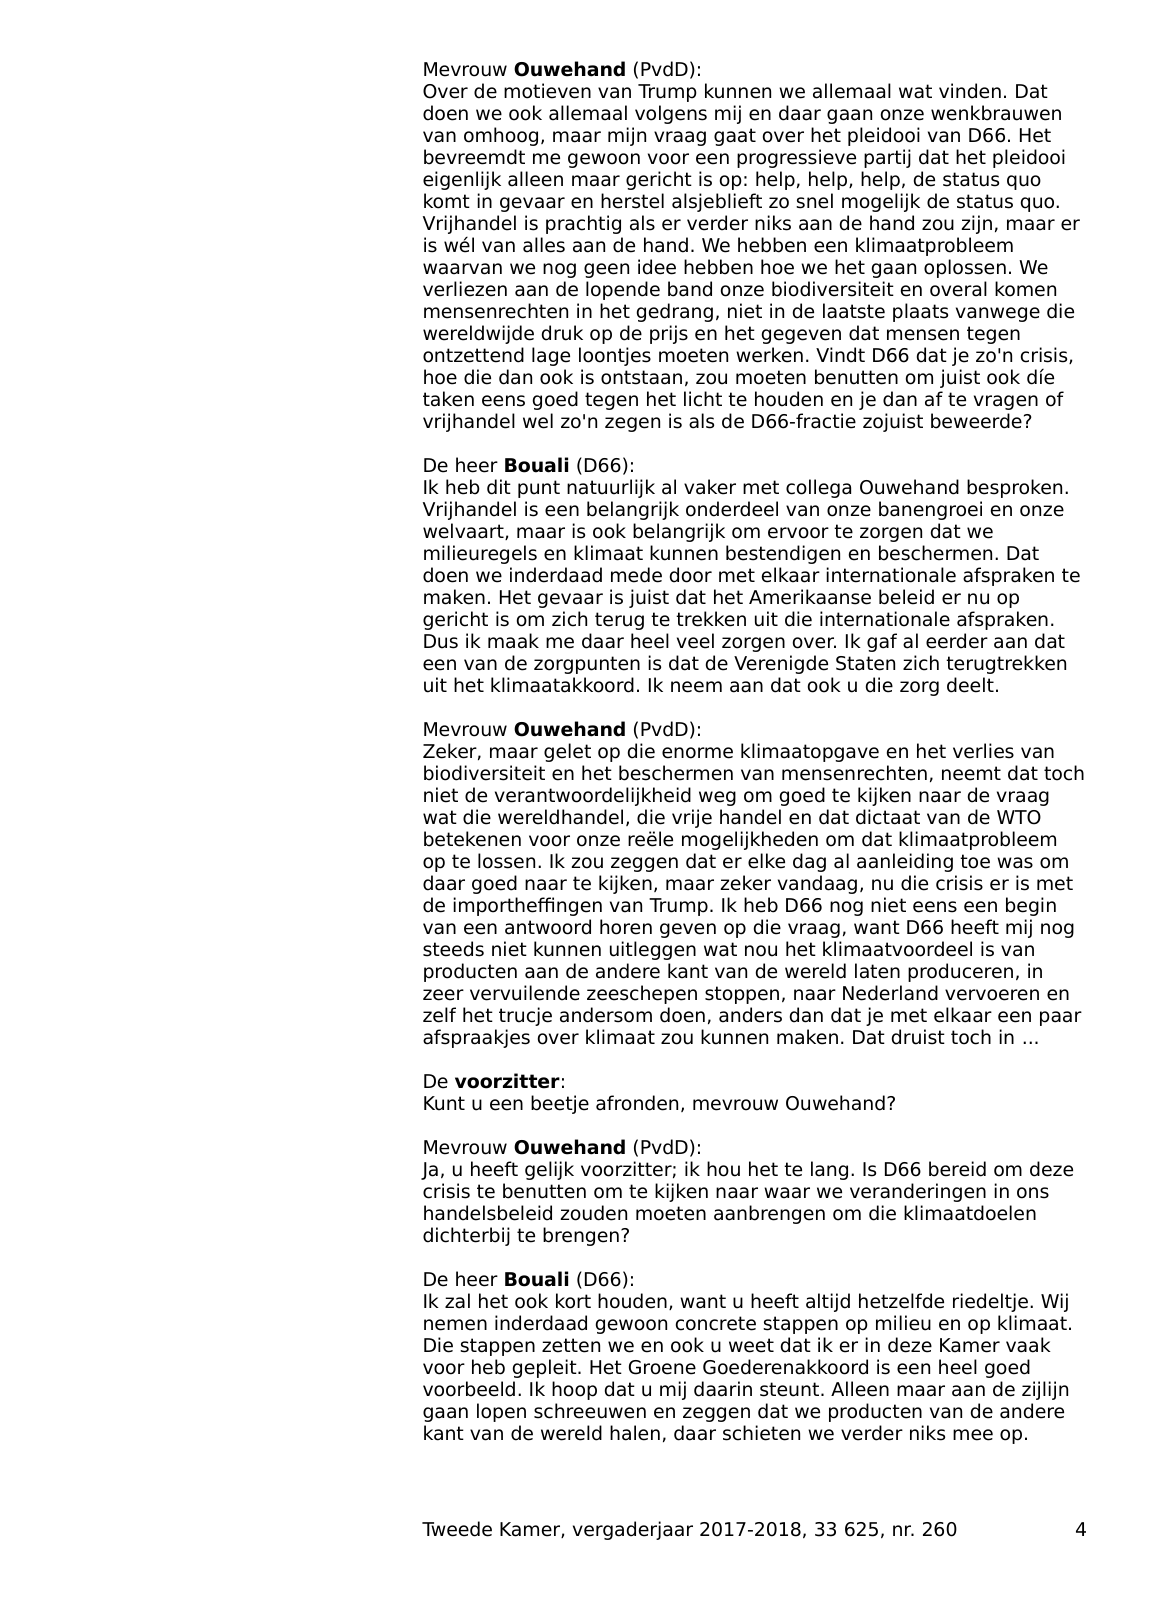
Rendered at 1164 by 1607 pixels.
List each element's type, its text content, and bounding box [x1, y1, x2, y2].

text Mevrouw Ouwehand (PvdD): [422, 1137, 1087, 1159]
text Ja, u heeft gelijk voorzitter; ik hou het te lang. Is D66 bereid om deze crisis te benutten om te kijken naar waar we veranderingen in ons handelsbeleid zouden moeten aanbrengen om die klimaatdoelen dichterbij te brengen? [422, 1159, 1087, 1247]
text De voorzitter: [422, 1071, 1087, 1093]
text Ik heb dit punt natuurlijk al vaker met collega Ouwehand besproken. Vrijhandel is een belangrijk onderdeel van onze banengroei en onze welvaart, maar is ook belangrijk om ervoor te zorgen dat we milieuregels en klimaat kunnen bestendigen en beschermen. Dat doen we inderdaad mede door met elkaar internationale afspraken te maken. Het gevaar is juist dat het Amerikaanse beleid er nu op gericht is om zich terug te trekken uit die internationale afspraken. Dus ik maak me daar heel veel zorgen over. Ik gaf al eerder aan dat een van de zorgpunten is dat de Verenigde Staten zich terugtrekken uit het klimaatakkoord. Ik neem aan dat ook u die zorg deelt. [422, 477, 1087, 697]
text Over de motieven van Trump kunnen we allemaal wat vinden. Dat doen we ook allemaal volgens mij en daar gaan onze wenkbrauwen van omhoog, maar mijn vraag gaat over het pleidooi van D66. Het bevreemdt me gewoon voor een progressieve partij dat het pleidooi eigenlijk alleen maar gericht is op: help, help, help, de status quo komt in gevaar en herstel alsjeblieft zo snel mogelijk de status quo. Vrijhandel is prachtig als er verder niks aan de hand zou zijn, maar er is wél van alles aan de hand. We hebben een klimaatprobleem waarvan we nog geen idee hebben hoe we het gaan oplossen. We verliezen aan de lopende band onze biodiversiteit en overal komen mensenrechten in het gedrang, niet in de laatste plaats vanwege die wereldwijde druk op de prijs en het gegeven dat mensen tegen ontzettend lage loontjes moeten werken. Vindt D66 dat je zo'n crisis, hoe die dan ook is ontstaan, zou moeten benutten om juist ook díe taken eens goed tegen het licht te houden en je dan af te vragen of vrijhandel wel zo'n zegen is als de D66-fractie zojuist beweerde? [422, 81, 1087, 433]
text Zeker, maar gelet op die enorme klimaatopgave en het verlies van biodiversiteit en het beschermen van mensenrechten, neemt dat toch niet de verantwoordelijkheid weg om goed te kijken naar de vraag wat die wereldhandel, die vrije handel en dat dictaat van de WTO betekenen voor onze reële mogelijkheden om dat klimaatprobleem op te lossen. Ik zou zeggen dat er elke dag al aanleiding toe was om daar goed naar te kijken, maar zeker vandaag, nu die crisis er is met de importheffingen van Trump. Ik heb D66 nog niet eens een begin van een antwoord horen geven op die vraag, want D66 heeft mij nog steeds niet kunnen uitleggen wat nou het klimaatvoordeel is van producten aan de andere kant van de wereld laten produceren, in zeer vervuilende zeeschepen stoppen, naar Nederland vervoeren en zelf het trucje andersom doen, anders dan dat je met elkaar een paar afspraakjes over klimaat zou kunnen maken. Dat druist toch in ... [422, 741, 1087, 1048]
text Ik zal het ook kort houden, want u heeft altijd hetzelfde riedeltje. Wij nemen inderdaad gewoon concrete stappen op milieu en op klimaat. Die stappen zetten we en ook u weet dat ik er in deze Kamer vaak voor heb gepleit. Het Groene Goederenakkoord is een heel goed voorbeeld. Ik hoop dat u mij daarin steunt. Alleen maar aan de zijlijn gaan lopen schreeuwen en zeggen dat we producten van de andere kant van de wereld halen, daar schieten we verder niks mee op. [422, 1291, 1087, 1445]
text Kunt u een beetje afronden, mevrouw Ouwehand? [422, 1093, 1087, 1115]
text De heer Bouali (D66): [422, 455, 1087, 477]
text De heer Bouali (D66): [422, 1269, 1087, 1291]
text Mevrouw Ouwehand (PvdD): [422, 59, 1087, 81]
text Mevrouw Ouwehand (PvdD): [422, 719, 1087, 741]
